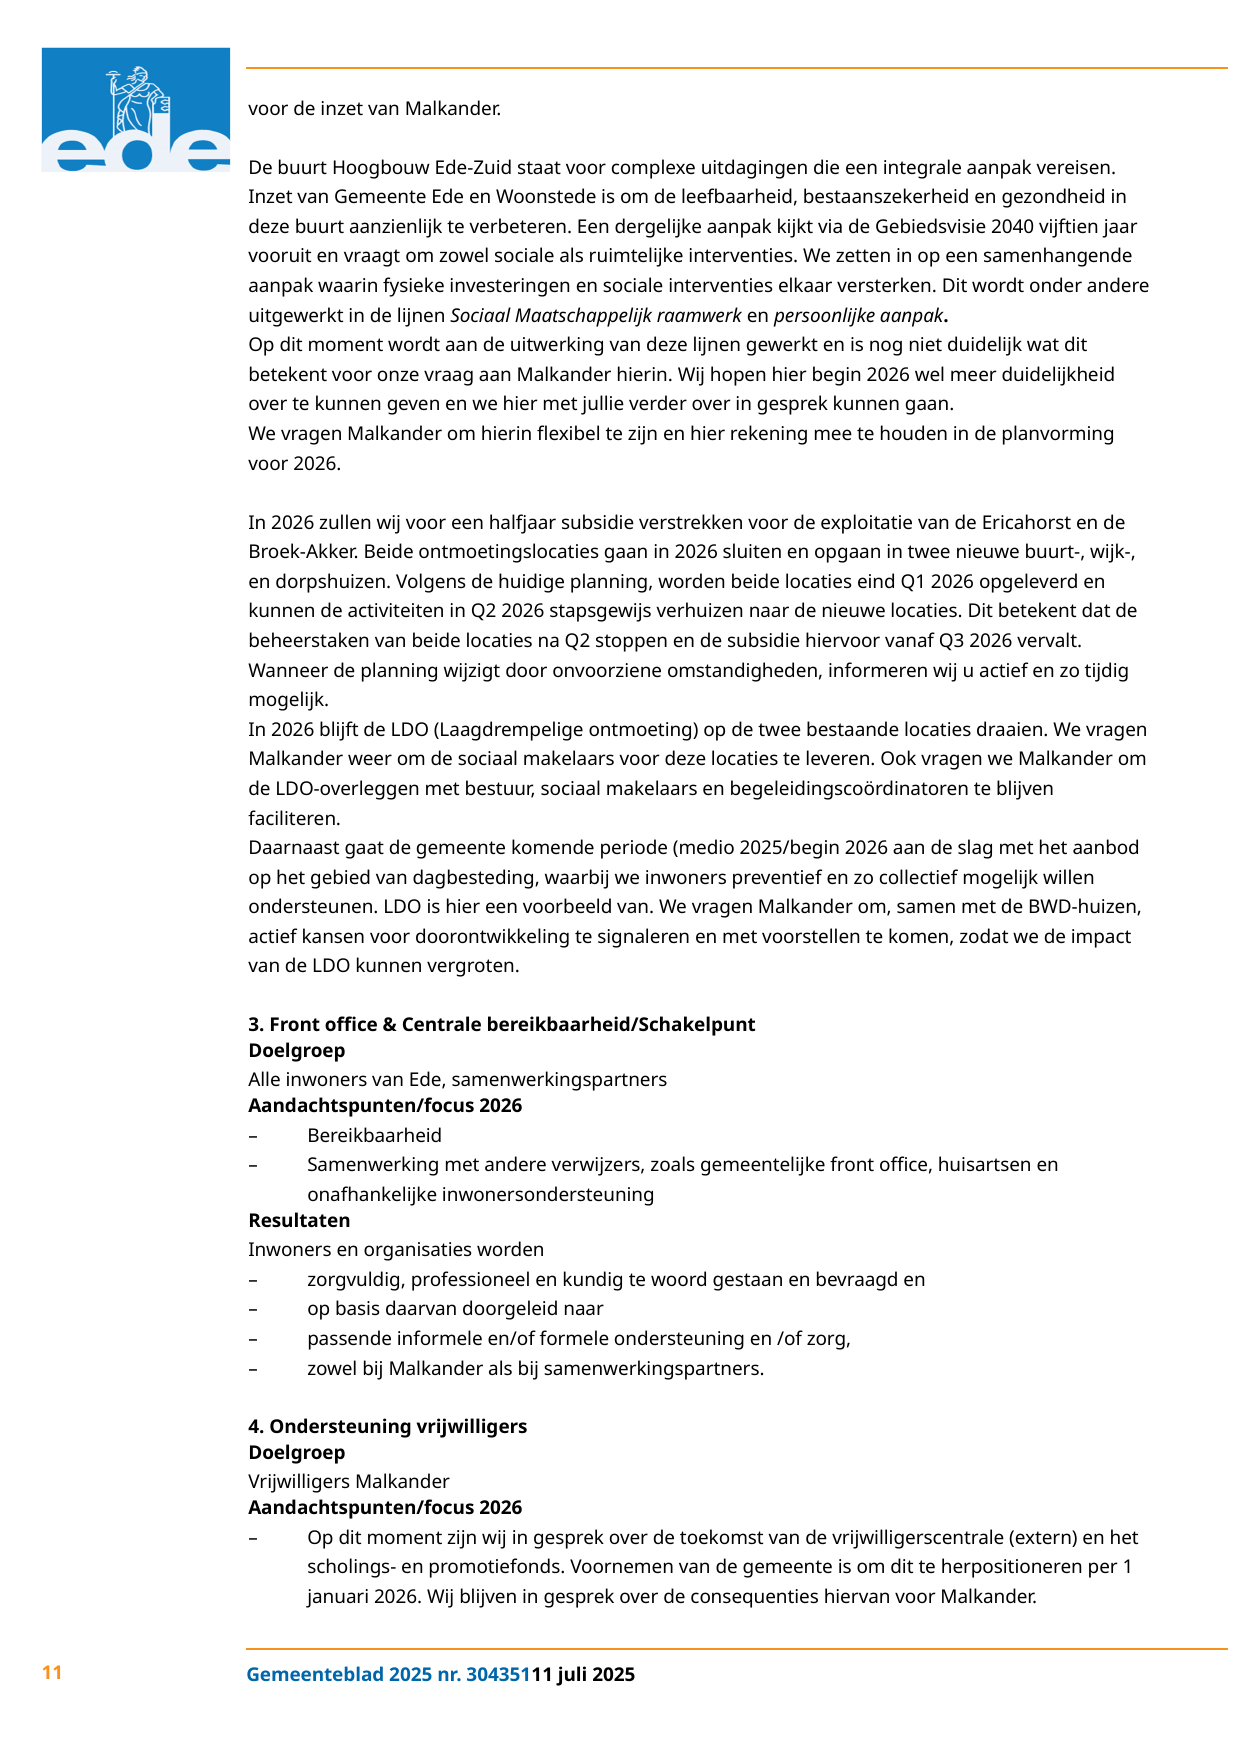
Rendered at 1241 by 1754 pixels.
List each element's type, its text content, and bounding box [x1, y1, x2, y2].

table_cell Aandachtspunten/focus 2026 Op dit moment zijn wij in gesprek over de toekomst van de vrijwilligerscentrale (extern) en het scholings- en promotiefonds. Voornemen van de gemeente is om dit te herpositioneren per 1 januari 2026. Wij blijven in gesprek over de consequenties hiervan voor Malkander. [248, 1495, 1152, 1609]
table_cell Aandachtspunten/focus 2026 Bereikbaarheid Samenwerking met andere verwijzers, zoals gemeentelijke front office, huisartsen en onafhankelijke inwonersondersteuning [248, 1093, 1152, 1207]
picture [41, 47, 231, 172]
table_cell voor de inzet van Malkander. De buurt Hoogbouw Ede-Zuid staat voor complexe uitdagingen die een integrale aanpak vereisen. Inzet van Gemeente Ede en Woonstede is om de leefbaarheid, bestaanszekerheid en gezondheid in deze buurt aanzienlijk te verbeteren. Een dergelijke aanpak kijkt via de Gebiedsvisie 2040 vijftien jaar vooruit en vraagt om zowel sociale als ruimtelijke interventies. We zetten in op een samenhangende aanpak waarin fysieke investeringen en sociale interventies elkaar versterken. Dit wordt onder andere uitgewerkt in de lijnen Sociaal Maatschappelijk raamwerk en persoonlijke aanpak. Op dit moment wordt aan de uitwerking van deze lijnen gewerkt en is nog niet duidelijk wat dit betekent voor onze vraag aan Malkander hierin. Wij hopen hier begin 2026 wel meer duidelijkheid over te kunnen geven en we hier met jullie verder over in gesprek kunnen gaan. We vragen Malkander om hierin flexibel te zijn en hier rekening mee te houden in de planvorming voor 2026. In 2026 zullen wij voor een halfjaar subsidie verstrekken voor de exploitatie van de Ericahorst en de Broek-Akker. Beide ontmoetingslocaties gaan in 2026 sluiten en opgaan in twee nieuwe buurt-, wijk-, en dorpshuizen. Volgens de huidige planning, worden beide locaties eind Q1 2026 opgeleverd en kunnen de activiteiten in Q2 2026 stapsgewijs verhuizen naar de nieuwe locaties. Dit betekent dat de beheerstaken van beide locaties na Q2 stoppen en de subsidie hiervoor vanaf Q3 2026 vervalt. Wanneer de planning wijzigt door onvoorziene omstandigheden, informeren wij u actief en zo tijdig mogelijk. In 2026 blijft de LDO (Laagdrempelige ontmoeting) op de twee bestaande locaties draaien. We vragen Malkander weer om de sociaal makelaars voor deze locaties te leveren. Ook vragen we Malkander om de LDO-overleggen met bestuur, sociaal makelaars en begeleidingscoördinatoren te blijven faciliteren. Daarnaast gaat de gemeente komende periode (medio 2025/begin 2026 aan de slag met het aanbod op het gebied van dagbesteding, waarbij we inwoners preventief en zo collectief mogelijk willen ondersteunen. LDO is hier een voorbeeld van. We vragen Malkander om, samen met de BWD-huizen, actief kansen voor doorontwikkeling te signaleren en met voorstellen te komen, zodat we de impact van de LDO kunnen vergroten. [248, 95, 1152, 978]
table_header 3. Front office & Centrale bereikbaarheid/Schakelpunt [248, 1011, 1152, 1037]
table_cell Doelgroep Alle inwoners van Ede, samenwerkingspartners [248, 1037, 1152, 1092]
table_cell Doelgroep Vrijwilligers Malkander [248, 1439, 1152, 1494]
table_cell Resultaten Inwoners en organisaties worden zorgvuldig, professioneel en kundig te woord gestaan en bevraagd en op basis daarvan doorgeleid naar passende informele en/of formele ondersteuning en /of zorg, zowel bij Malkander als bij samenwerkingspartners. [248, 1207, 1152, 1381]
table_header 4. Ondersteuning vrijwilligers [248, 1414, 1152, 1439]
